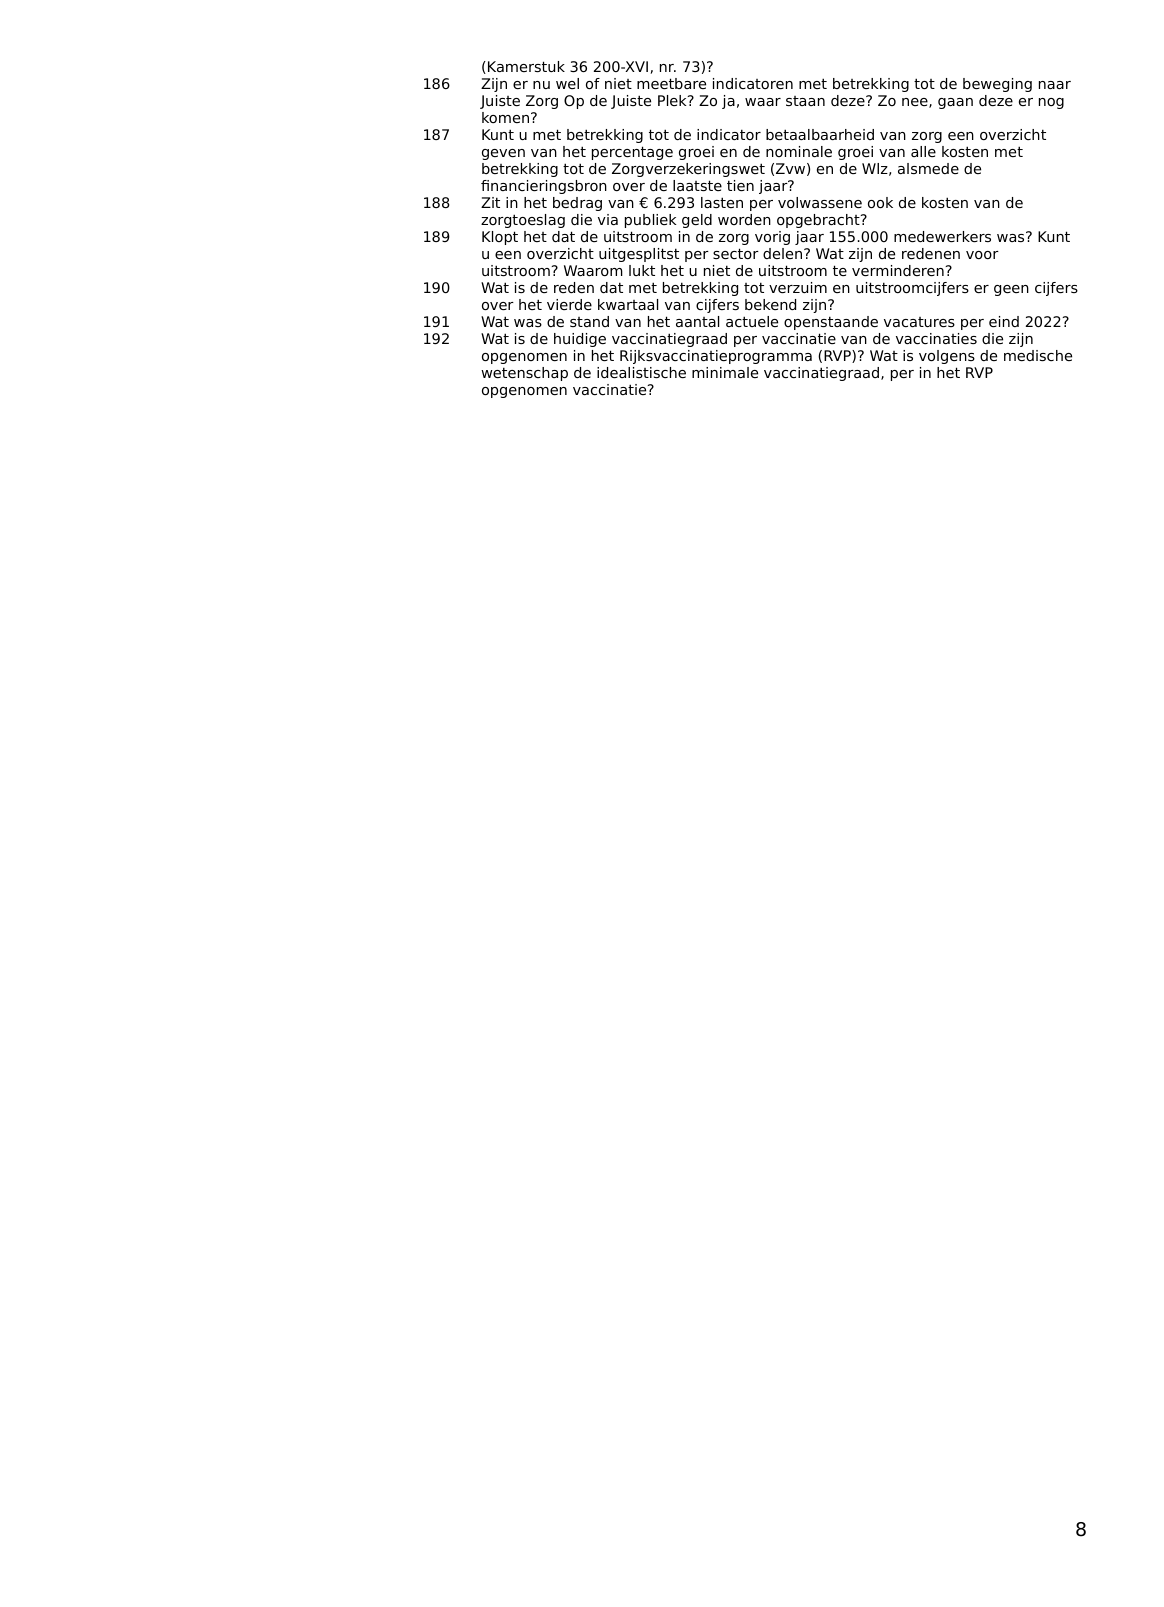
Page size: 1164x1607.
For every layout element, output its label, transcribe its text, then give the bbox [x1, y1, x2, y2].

table_cell 186 [422, 76, 475, 127]
table_cell [422, 59, 475, 76]
table_cell Klopt het dat de uitstroom in de zorg vorig jaar 155.000 medewerkers was? Kunt u een overzicht uitgesplitst per sector delen? Wat zijn de redenen voor uitstroom? Waarom lukt het u niet de uitstroom te verminderen? [475, 229, 1087, 280]
table_cell 187 [422, 127, 475, 195]
table_cell Wat is de reden dat met betrekking tot verzuim en uitstroomcijfers er geen cijfers over het vierde kwartaal van cijfers bekend zijn? [475, 280, 1087, 314]
table_cell Zit in het bedrag van € 6.293 lasten per volwassene ook de kosten van de zorgtoeslag die via publiek geld worden opgebracht? [475, 195, 1087, 229]
table_cell (Kamerstuk 36 200-XVI, nr. 73)? [475, 59, 1087, 76]
table_cell 191 [422, 314, 475, 331]
table_cell Zijn er nu wel of niet meetbare indicatoren met betrekking tot de beweging naar Juiste Zorg Op de Juiste Plek? Zo ja, waar staan deze? Zo nee, gaan deze er nog komen? [475, 76, 1087, 127]
table_cell Wat is de huidige vaccinatiegraad per vaccinatie van de vaccinaties die zijn opgenomen in het Rijksvaccinatieprogramma (RVP)? Wat is volgens de medische wetenschap de idealistische minimale vaccinatiegraad, per in het RVP opgenomen vaccinatie? [475, 331, 1087, 399]
table_cell 192 [422, 331, 475, 399]
table_cell 190 [422, 280, 475, 314]
table_cell 188 [422, 195, 475, 229]
table_cell Wat was de stand van het aantal actuele openstaande vacatures per eind 2022? [475, 314, 1087, 331]
table_cell 189 [422, 229, 475, 280]
table_cell Kunt u met betrekking tot de indicator betaalbaarheid van zorg een overzicht geven van het percentage groei en de nominale groei van alle kosten met betrekking tot de Zorgverzekeringswet (Zvw) en de Wlz, alsmede de financieringsbron over de laatste tien jaar? [475, 127, 1087, 195]
